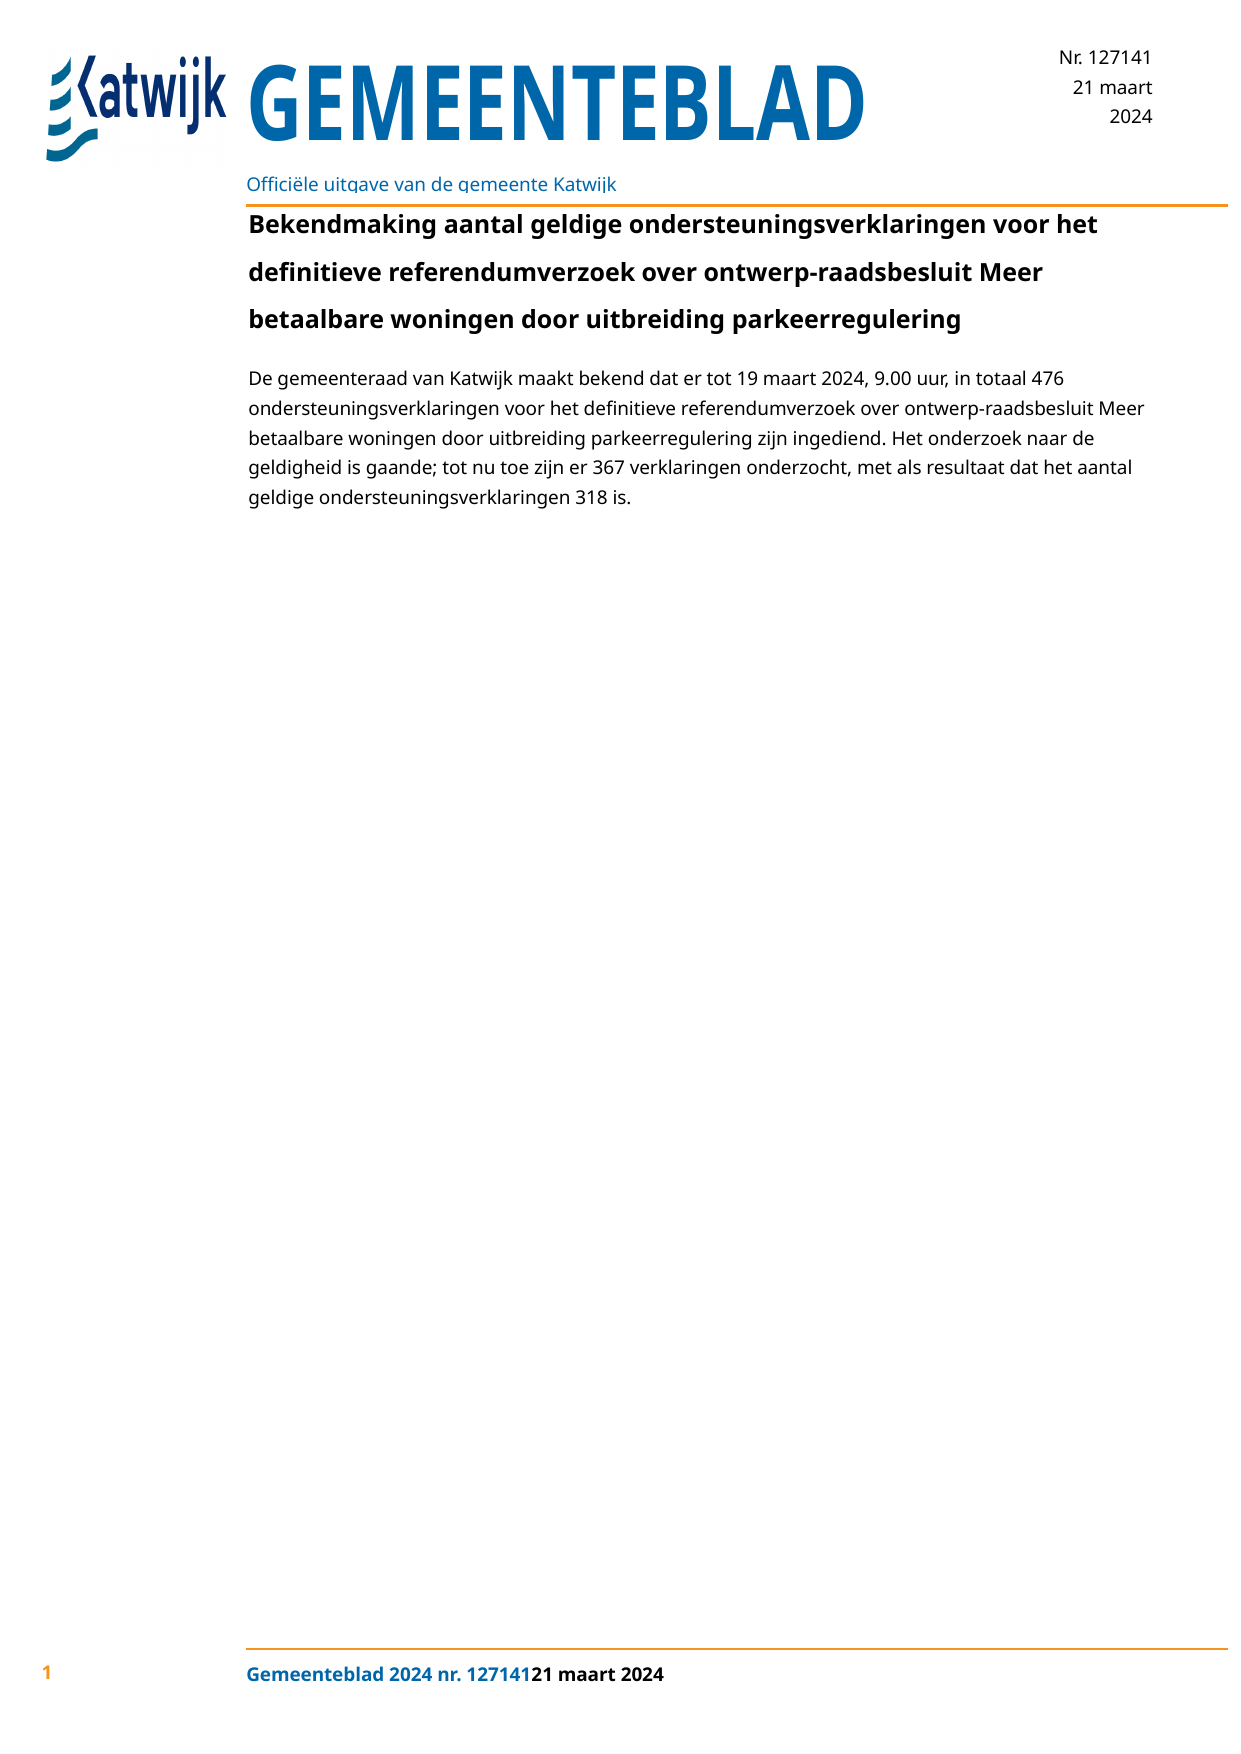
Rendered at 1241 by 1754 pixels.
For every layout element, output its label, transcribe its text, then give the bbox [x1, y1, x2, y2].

picture [41, 47, 231, 172]
text Bekendmaking aantal geldige ondersteuningsverklaringen voor het definitieve referendumverzoek over ontwerp-raadsbesluit Meer betaalbare woningen door uitbreiding parkeerregulering [248, 207, 1152, 336]
text De gemeenteraad van Katwijk maakt bekend dat er tot 19 maart 2024, 9.00 uur, in totaal 476 ondersteuningsverklaringen voor het definitieve referendumverzoek over ontwerp-raadsbesluit Meer betaalbare woningen door uitbreiding parkeerregulering zijn ingediend. Het onderzoek naar de geldigheid is gaande; tot nu toe zijn er 367 verklaringen onderzocht, met als resultaat dat het aantal geldige ondersteuningsverklaringen 318 is. [248, 366, 1152, 509]
